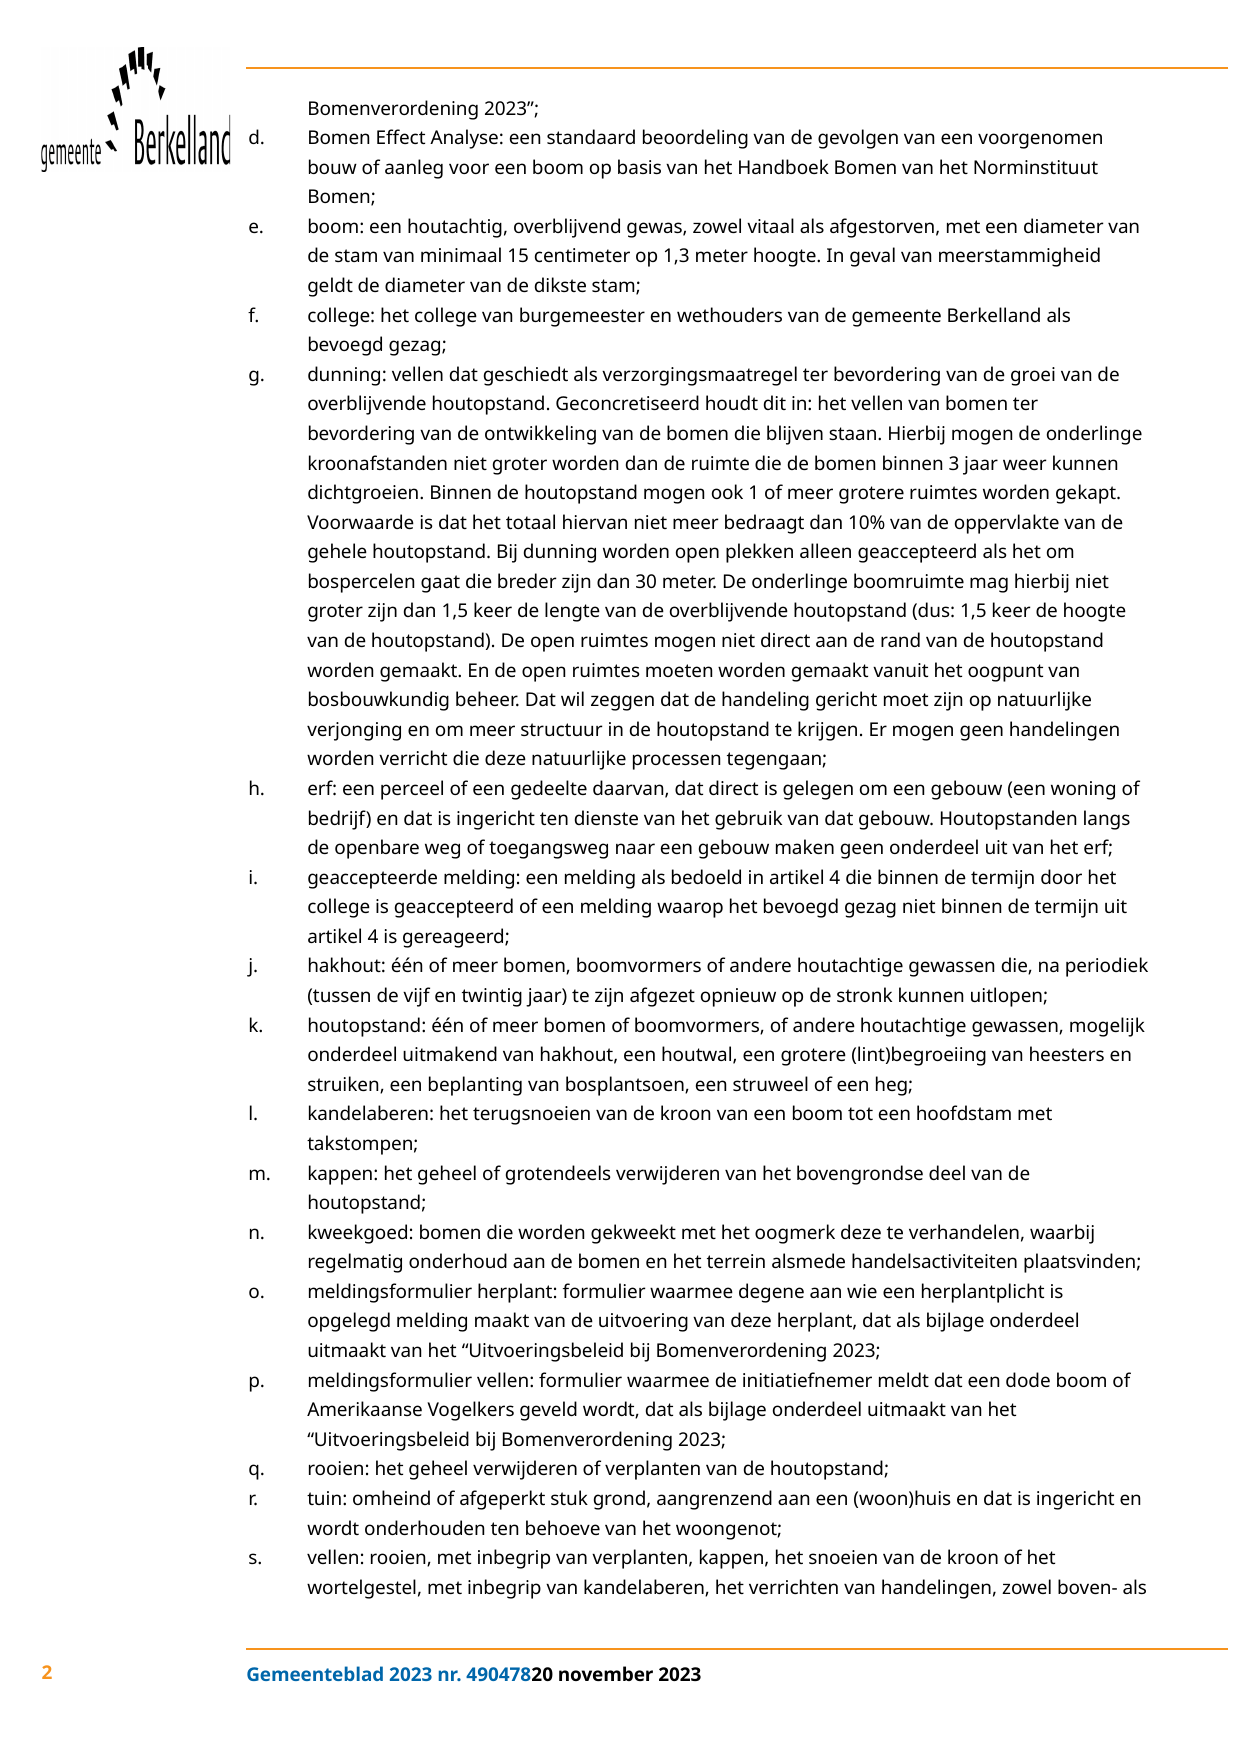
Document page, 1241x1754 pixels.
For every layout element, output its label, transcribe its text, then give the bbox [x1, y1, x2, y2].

list hakhout: één of meer bomen, boomvormers of andere houtachtige gewassen die, na periodiek (tussen de vijf en twintig jaar) te zijn afgezet opnieuw op de stronk kunnen uitlopen; [248, 953, 1152, 1008]
list houtopstand: één of meer bomen of boomvormers, of andere houtachtige gewassen, mogelijk onderdeel uitmakend van hakhout, een houtwal, een grotere (lint)begroeiing van heesters en struiken, een beplanting van bosplantsoen, een struweel of een heg; [248, 1012, 1152, 1097]
list meldingsformulier vellen: formulier waarmee de initiatiefnemer meldt dat een dode boom of Amerikaanse Vogelkers geveld wordt, dat als bijlage onderdeel uitmaakt van het “Uitvoeringsbeleid bij Bomenverordening 2023; [248, 1367, 1152, 1452]
list meldingsformulier herplant: formulier waarmee degene aan wie een herplantplicht is opgelegd melding maakt van de uitvoering van deze herplant, dat als bijlage onderdeel uitmaakt van het “Uitvoeringsbeleid bij Bomenverordening 2023; [248, 1278, 1152, 1363]
list kweekgoed: bomen die worden gekweekt met het oogmerk deze te verhandelen, waarbij regelmatig onderhoud aan de bomen en het terrein alsmede handelsactiviteiten plaatsvinden; [248, 1219, 1152, 1274]
list Bomen Effect Analyse: een standaard beoordeling van de gevolgen van een voorgenomen bouw of aanleg voor een boom op basis van het Handboek Bomen van het Norminstituut Bomen; [248, 124, 1152, 209]
list kappen: het geheel of grotendeels verwijderen van het bovengrondse deel van de houtopstand; [248, 1160, 1152, 1215]
list erf: een perceel of een gedeelte daarvan, dat direct is gelegen om een gebouw (een woning of bedrijf) en dat is ingericht ten dienste van het gebruik van dat gebouw. Houtopstanden langs de openbare weg of toegangsweg naar een gebouw maken geen onderdeel uit van het erf; [248, 775, 1152, 860]
list college: het college van burgemeester en wethouders van de gemeente Berkelland als bevoegd gezag; [248, 302, 1152, 357]
list tuin: omheind of afgeperkt stuk grond, aangrenzend aan een (woon)huis en dat is ingericht en wordt onderhouden ten behoeve van het woongenot; [248, 1485, 1152, 1541]
list rooien: het geheel verwijderen of verplanten van de houtopstand; [248, 1456, 1152, 1481]
list kandelaberen: het terugsnoeien van de kroon van een boom tot een hoofdstam met takstompen; [248, 1101, 1152, 1156]
list geaccepteerde melding: een melding als bedoeld in artikel 4 die binnen de termijn door het college is geaccepteerd of een melding waarop het bevoegd gezag niet binnen de termijn uit artikel 4 is gereageerd; [248, 864, 1152, 949]
list vellen: rooien, met inbegrip van verplanten, kappen, het snoeien van de kroon of het wortelgestel, met inbegrip van kandelaberen, het verrichten van handelingen, zowel boven- als [248, 1544, 1152, 1600]
list Bomenverordening 2023”; [248, 95, 1152, 121]
list boom: een houtachtig, overblijvend gewas, zowel vitaal als afgestorven, met een diameter van de stam van minimaal 15 centimeter op 1,3 meter hoogte. In geval van meerstammigheid geldt de diameter van de dikste stam; [248, 213, 1152, 298]
list dunning: vellen dat geschiedt als verzorgingsmaatregel ter bevordering van de groei van de overblijvende houtopstand. Geconcretiseerd houdt dit in: het vellen van bomen ter bevordering van de ontwikkeling van de bomen die blijven staan. Hierbij mogen de onderlinge kroonafstanden niet groter worden dan de ruimte die de bomen binnen 3 jaar weer kunnen dichtgroeien. Binnen de houtopstand mogen ook 1 of meer grotere ruimtes worden gekapt. Voorwaarde is dat het totaal hiervan niet meer bedraagt dan 10% van de oppervlakte van de gehele houtopstand. Bij dunning worden open plekken alleen geaccepteerd als het om bospercelen gaat die breder zijn dan 30 meter. De onderlinge boomruimte mag hierbij niet groter zijn dan 1,5 keer de lengte van de overblijvende houtopstand (dus: 1,5 keer de hoogte van de houtopstand). De open ruimtes mogen niet direct aan de rand van de houtopstand worden gemaakt. En de open ruimtes moeten worden gemaakt vanuit het oogpunt van bosbouwkundig beheer. Dat wil zeggen dat de handeling gericht moet zijn op natuurlijke verjonging en om meer structuur in de houtopstand te krijgen. Er mogen geen handelingen worden verricht die deze natuurlijke processen tegengaan; [248, 361, 1152, 771]
picture [41, 47, 231, 172]
